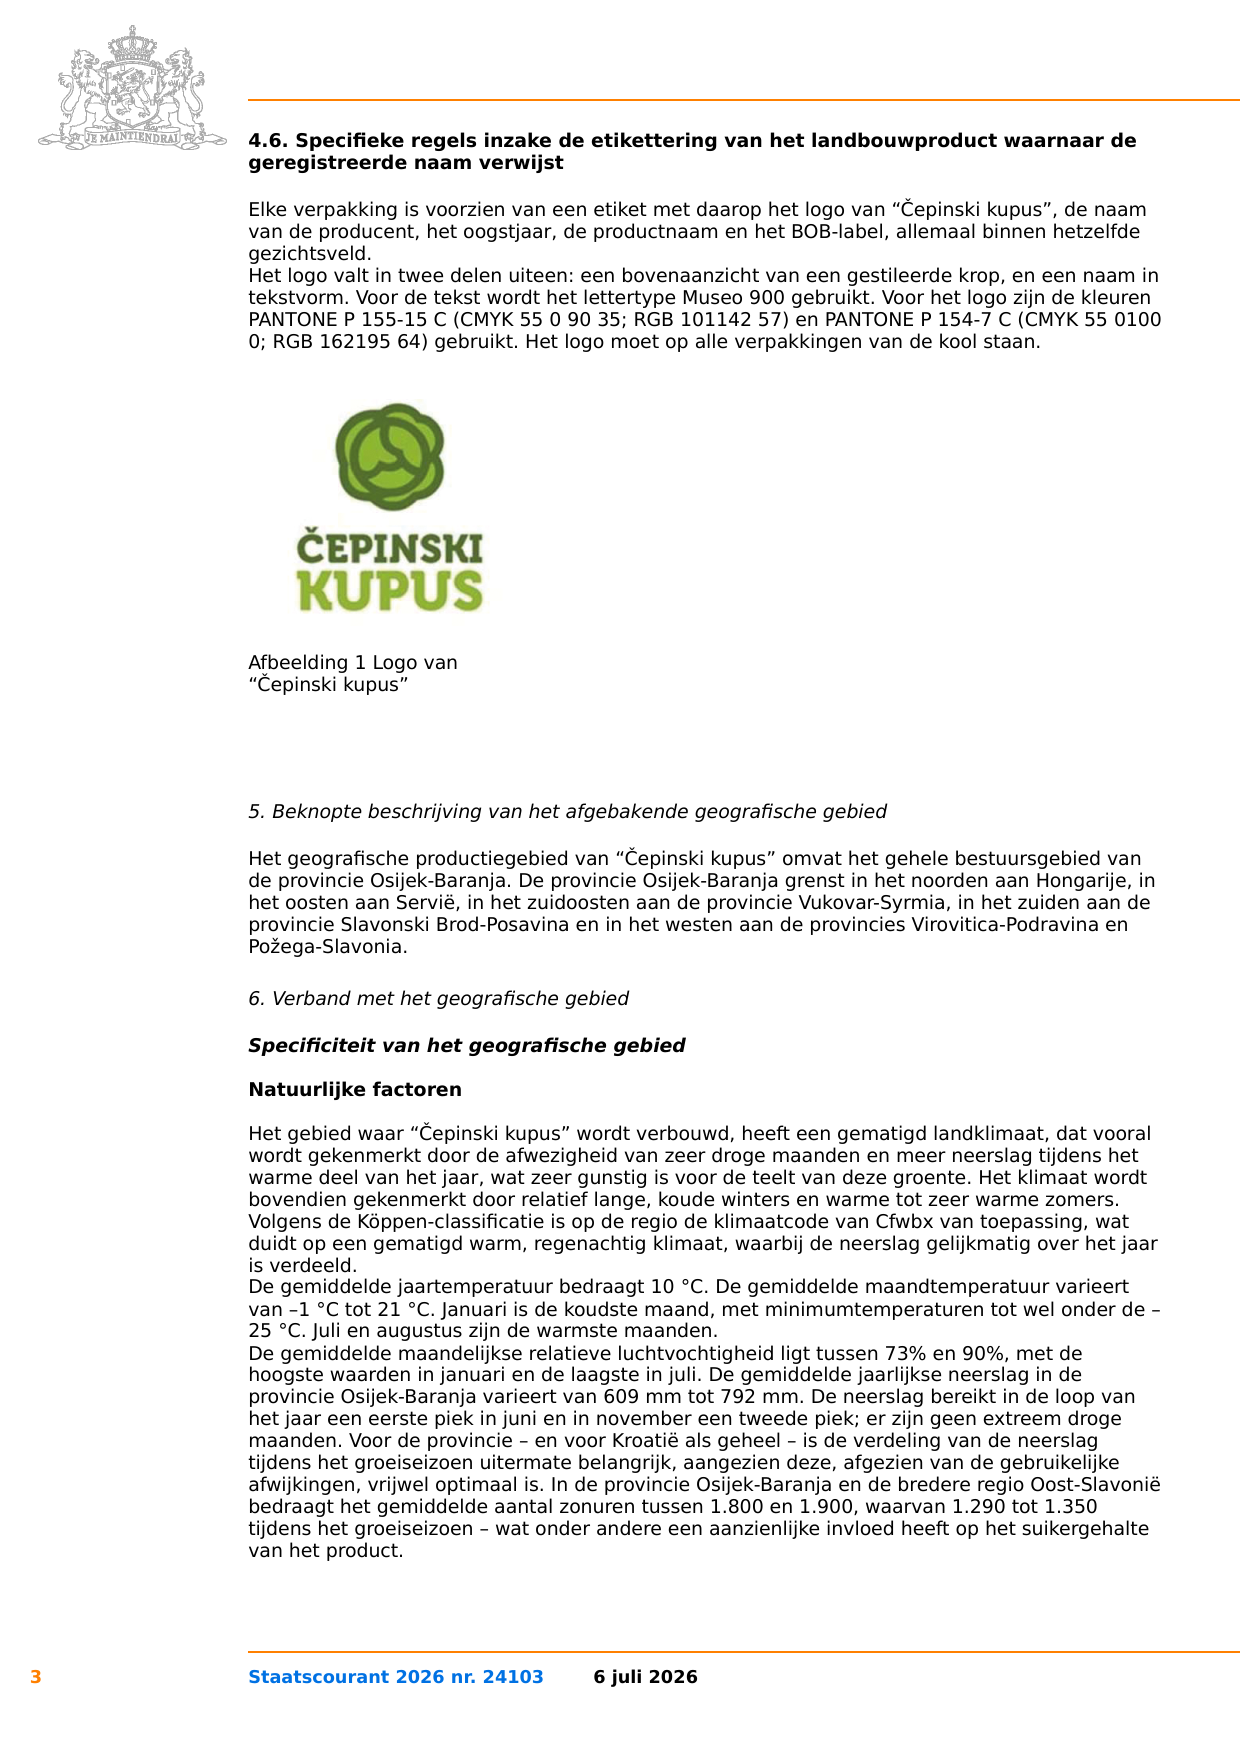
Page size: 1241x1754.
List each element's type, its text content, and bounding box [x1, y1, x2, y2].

text De gemiddelde jaartemperatuur bedraagt 10 °C. De gemiddelde maandtemperatuur varieert van –1 °C tot 21 °C. Januari is de koudste maand, met minimumtemperaturen tot wel onder de –25 °C. Juli en augustus zijn de warmste maanden. [248, 1276, 1163, 1342]
text Afbeelding 1 Logo van “Čepinski kupus” [248, 652, 526, 696]
text Elke verpakking is voorzien van een etiket met daarop het logo van “Čepinski kupus”, de naam van de producent, het oogstjaar, de productnaam en het BOB-label, allemaal binnen hetzelfde gezichtsveld. [248, 199, 1163, 265]
text Het gebied waar “Čepinski kupus” wordt verbouwd, heeft een gematigd landklimaat, dat vooral wordt gekenmerkt door de afwezigheid van zeer droge maanden en meer neerslag tijdens het warme deel van het jaar, wat zeer gunstig is voor de teelt van deze groente. Het klimaat wordt bovendien gekenmerkt door relatief lange, koude winters en warme tot zeer warme zomers. [248, 1123, 1163, 1211]
text Volgens de Köppen-classificatie is op de regio de klimaatcode van Cfwbx van toepassing, wat duidt op een gematigd warm, regenachtig klimaat, waarbij de neerslag gelijkmatig over het jaar is verdeeld. [248, 1211, 1163, 1276]
subtitle 6. Verband met het geografische gebied [248, 988, 1163, 1010]
text Het geografische productiegebied van “Čepinski kupus” omvat het gehele bestuursgebied van de provincie Osijek-Baranja. De provincie Osijek-Baranja grenst in het noorden aan Hongarije, in het oosten aan Servië, in het zuidoosten aan de provincie Vukovar-Syrmia, in het zuiden aan de provincie Slavonski Brod-Posavina en in het westen aan de provincies Virovitica-Podravina en Požega-Slavonia. [248, 848, 1163, 958]
picture [38, 25, 227, 150]
subtitle 5. Beknopte beschrijving van het afgebakende geografische gebied [248, 801, 1163, 823]
subtitle 4.6. Specifieke regels inzake de etikettering van het landbouwproduct waarnaar de geregistreerde naam verwijst [248, 130, 1163, 174]
picture [248, 374, 526, 641]
text De gemiddelde maandelijkse relatieve luchtvochtigheid ligt tussen 73% en 90%, met de hoogste waarden in januari en de laagste in juli. De gemiddelde jaarlijkse neerslag in de provincie Osijek-Baranja varieert van 609 mm tot 792 mm. De neerslag bereikt in de loop van het jaar een eerste piek in juni en in november een tweede piek; er zijn geen extreem droge maanden. Voor de provincie – en voor Kroatië als geheel – is de verdeling van de neerslag tijdens het groeiseizoen uitermate belangrijk, aangezien deze, afgezien van de gebruikelijke afwijkingen, vrijwel optimaal is. In de provincie Osijek-Baranja en de bredere regio Oost-Slavonië bedraagt het gemiddelde aantal zonuren tussen 1.800 en 1.900, waarvan 1.290 tot 1.350 tijdens het groeiseizoen – wat onder andere een aanzienlijke invloed heeft op het suikergehalte van het product. [248, 1342, 1163, 1562]
text Het logo valt in twee delen uiteen: een bovenaanzicht van een gestileerde krop, en een naam in tekstvorm. Voor de tekst wordt het lettertype Museo 900 gebruikt. Voor het logo zijn de kleuren PANTONE P 155-15 C (CMYK 55 0 90 35; RGB 101142 57) en PANTONE P 154-7 C (CMYK 55 0100 0; RGB 162195 64) gebruikt. Het logo moet op alle verpakkingen van de kool staan. [248, 265, 1163, 353]
subtitle Natuurlijke factoren [248, 1079, 1163, 1101]
subtitle Specificiteit van het geografische gebied [248, 1035, 1163, 1057]
